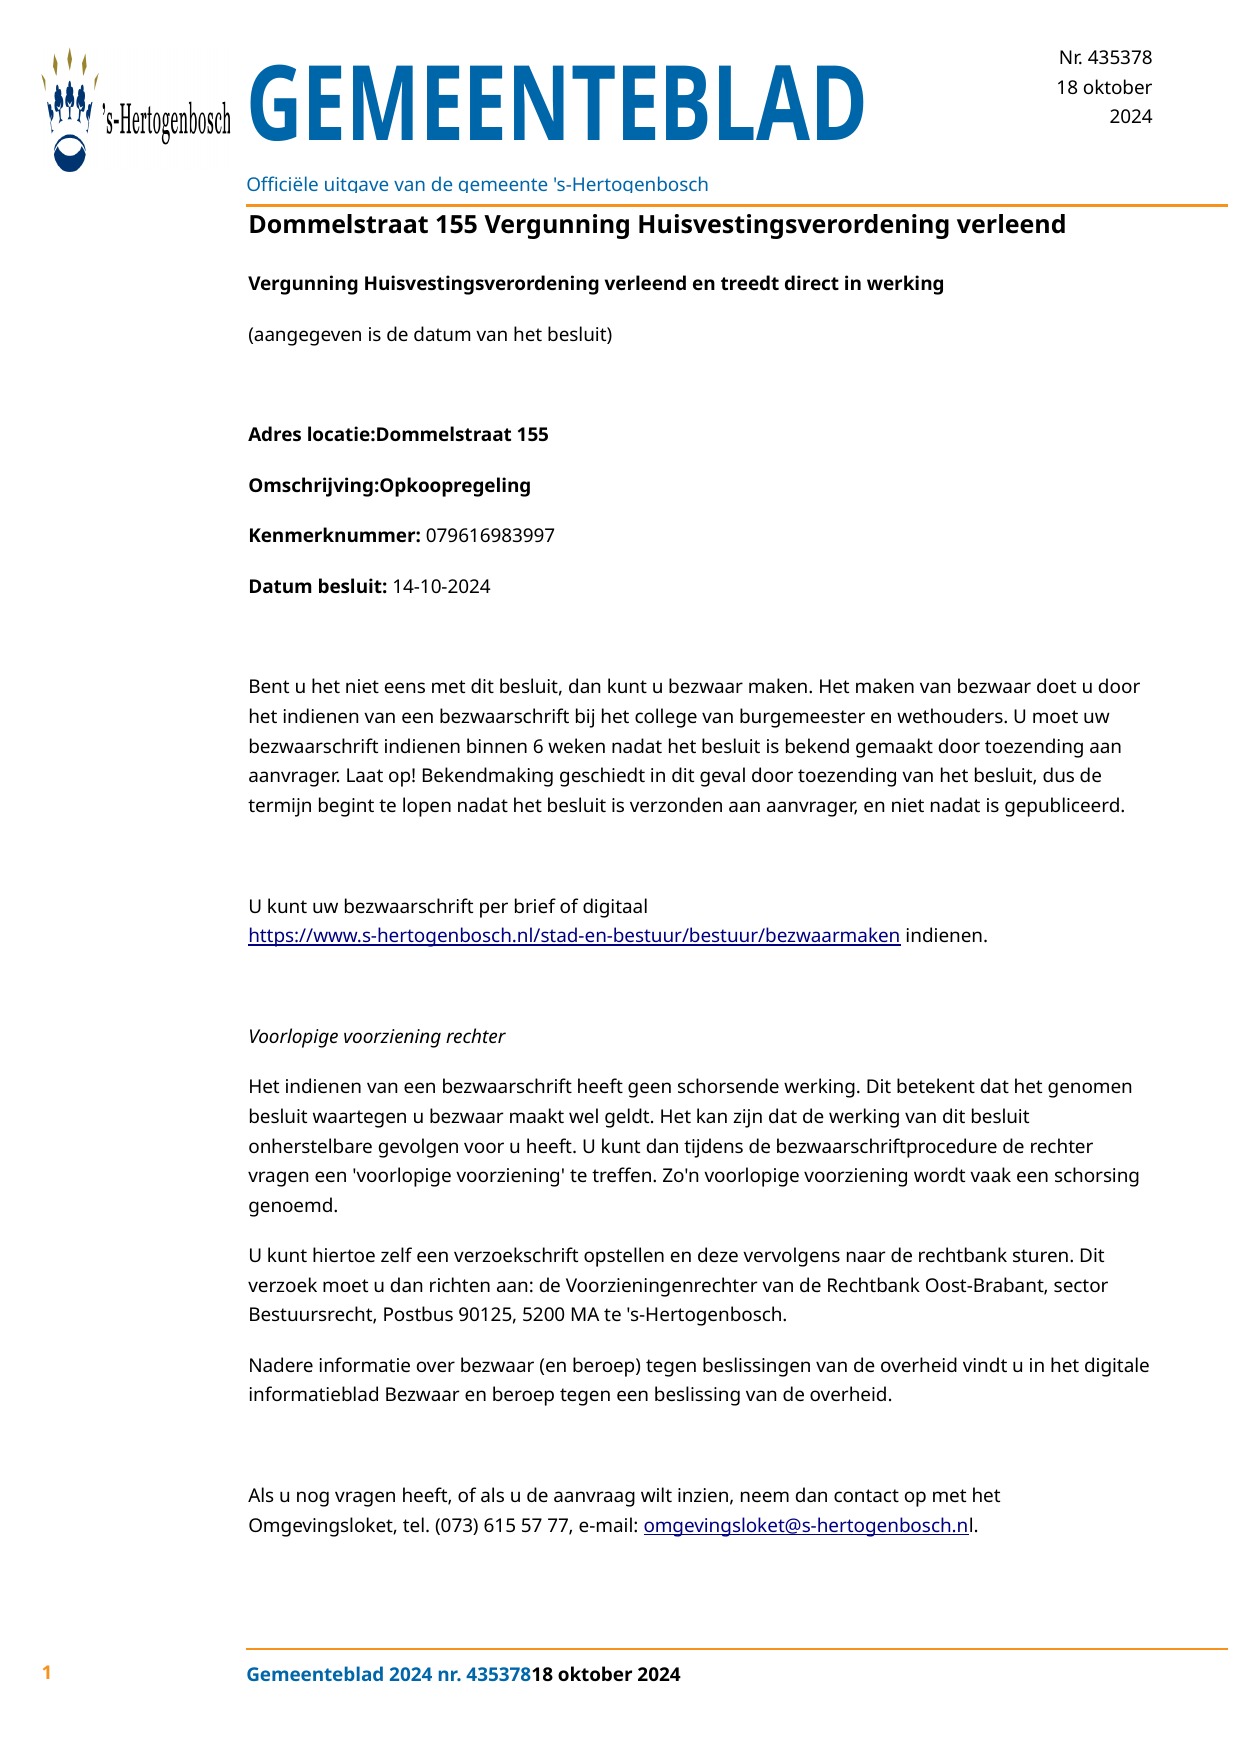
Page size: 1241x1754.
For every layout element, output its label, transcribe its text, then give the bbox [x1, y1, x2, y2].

text Dommelstraat 155 Vergunning Huisvestingsverordening verleend [248, 207, 1152, 241]
text Vergunning Huisvestingsverordening verleend en treedt direct in werking [248, 270, 1152, 296]
text Datum besluit: 14-10-2024 [248, 573, 1152, 598]
text Voorlopige voorziening rechter [248, 1023, 1152, 1049]
text U kunt uw bezwaarschrift per brief of digitaal https://www.s-hertogenbosch.nl/stad-en-bestuur/bestuur/bezwaarmaken indienen. [248, 893, 1152, 948]
text Omschrijving:Opkoopregeling [248, 472, 1152, 498]
text (aangegeven is de datum van het besluit) [248, 321, 1152, 346]
text U kunt hiertoe zelf een verzoekschrift opstellen en deze vervolgens naar de rechtbank sturen. Dit verzoek moet u dan richten aan: de Voorzieningenrechter van de Rechtbank Oost-Brabant, sector Bestuursrecht, Postbus 90125, 5200 MA te 's-Hertogenbosch. [248, 1242, 1152, 1327]
text Het indienen van een bezwaarschrift heeft geen schorsende werking. Dit betekent dat het genomen besluit waartegen u bezwaar maakt wel geldt. Het kan zijn dat de werking van dit besluit onherstelbare gevolgen voor u heeft. U kunt dan tijdens de bezwaarschriftprocedure de rechter vragen een 'voorlopige voorziening' te treffen. Zo'n voorlopige voorziening wordt vaak een schorsing genoemd. [248, 1074, 1152, 1218]
text Nadere informatie over bezwaar (en beroep) tegen beslissingen van de overheid vindt u in het digitale informatieblad Bezwaar en beroep tegen een beslissing van de overheid. [248, 1352, 1152, 1407]
text Adres locatie:Dommelstraat 155 [248, 422, 1152, 447]
text Bent u het niet eens met dit besluit, dan kunt u bezwaar maken. Het maken van bezwaar doet u door het indienen van een bezwaarschrift bij het college van burgemeester en wethouders. U moet uw bezwaarschrift indienen binnen 6 weken nadat het besluit is bekend gemaakt door toezending aan aanvrager. Laat op! Bekendmaking geschiedt in dit geval door toezending van het besluit, dus de termijn begint te lopen nadat het besluit is verzonden aan aanvrager, en niet nadat is gepubliceerd. [248, 674, 1152, 818]
text Als u nog vragen heeft, of als u de aanvraag wilt inzien, neem dan contact op met het Omgevingsloket, tel. (073) 615 57 77, e-mail: omgevingsloket@s-hertogenbosch.nl. [248, 1482, 1152, 1538]
picture [41, 47, 231, 172]
text Kenmerknummer: 079616983997 [248, 522, 1152, 548]
